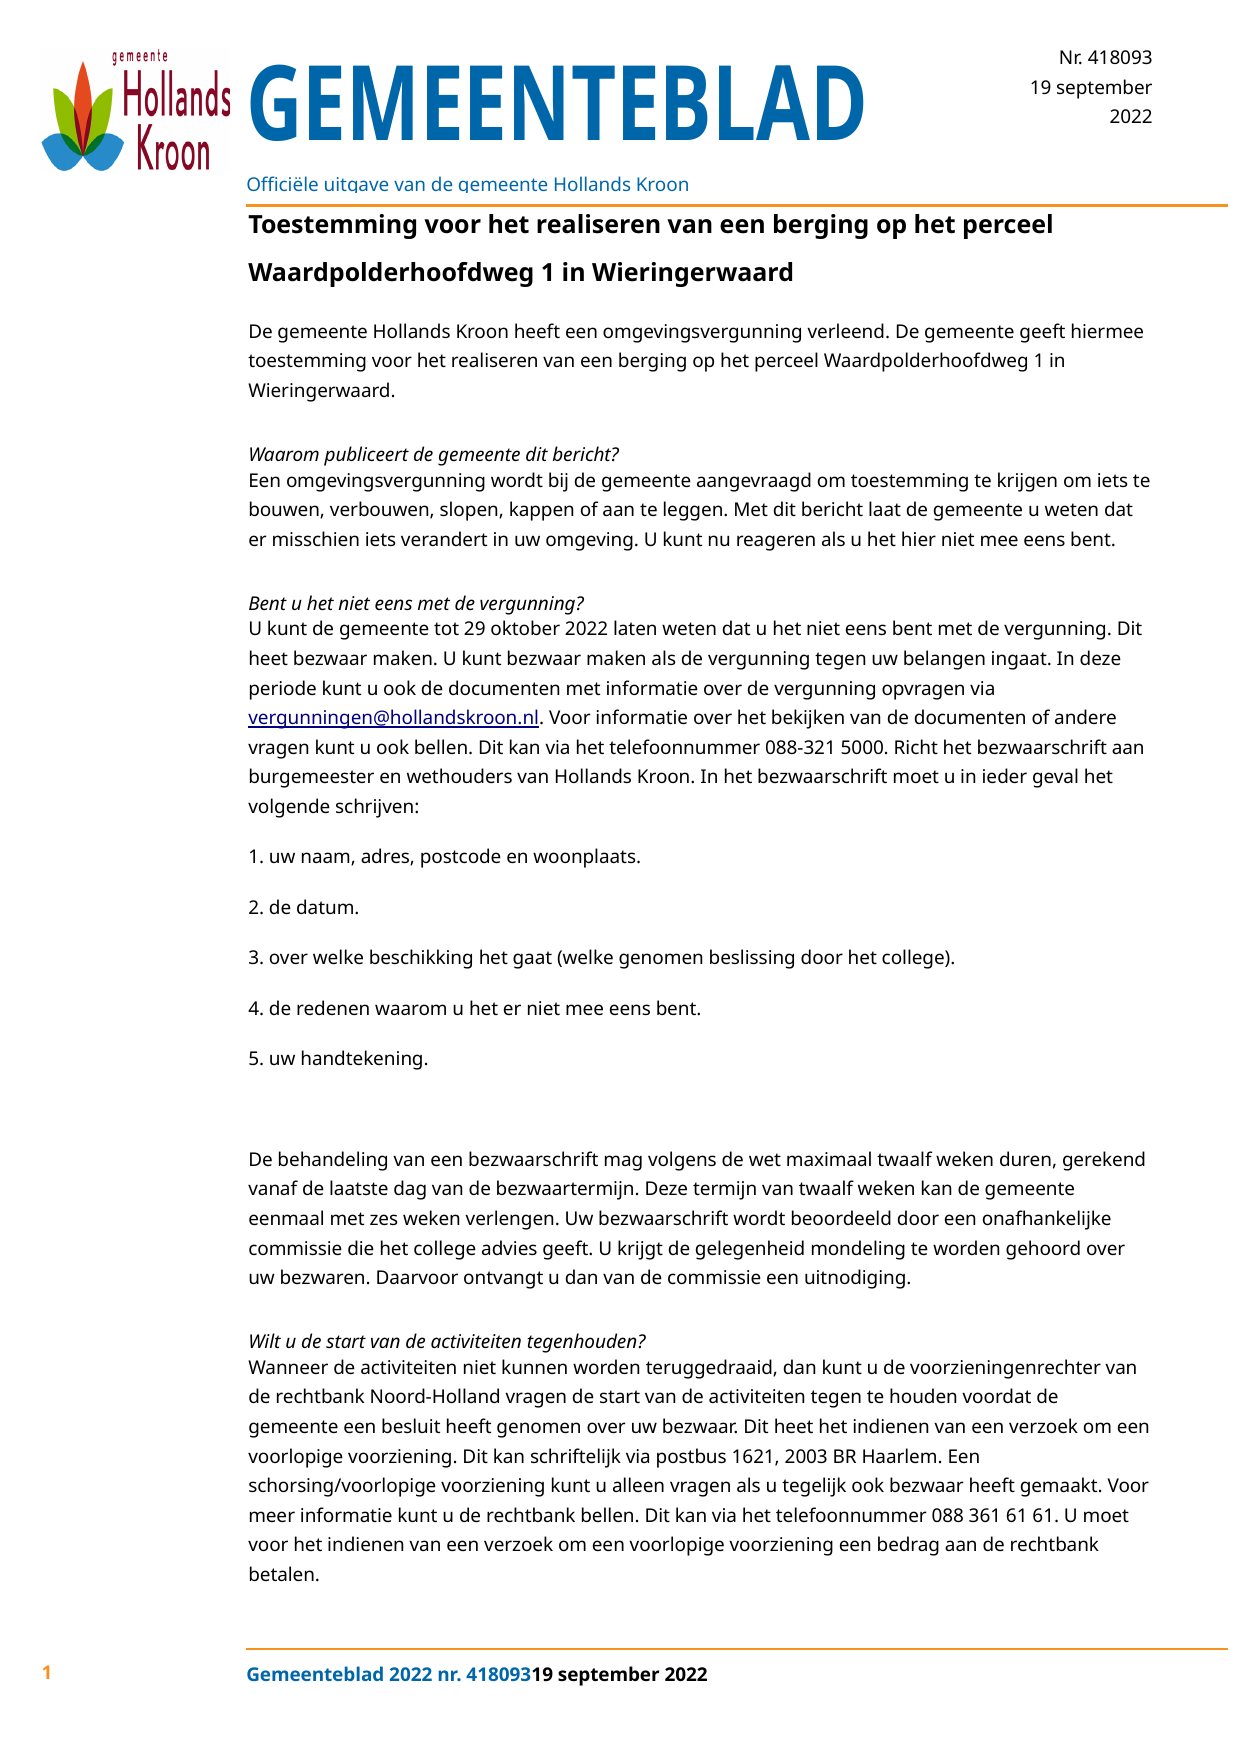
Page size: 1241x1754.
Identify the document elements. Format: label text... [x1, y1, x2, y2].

text 5. uw handtekening. [248, 1045, 1152, 1071]
text Waarom publiceert de gemeente dit bericht? [248, 441, 1152, 467]
text Wilt u de start van de activiteiten tegenhouden? [248, 1328, 1152, 1354]
picture [41, 47, 231, 172]
text U kunt de gemeente tot 29 oktober 2022 laten weten dat u het niet eens bent met de vergunning. Dit heet bezwaar maken. U kunt bezwaar maken als de vergunning tegen uw belangen ingaat. In deze periode kunt u ook de documenten met informatie over de vergunning opvragen via vergunningen@hollandskroon.nl. Voor informatie over het bekijken van de documenten of andere vragen kunt u ook bellen. Dit kan via het telefoonnummer 088-321 5000. Richt het bezwaarschrift aan burgemeester en wethouders van Hollands Kroon. In het bezwaarschrift moet u in ieder geval het volgende schrijven: [248, 616, 1152, 819]
text 2. de datum. [248, 894, 1152, 920]
text Wanneer de activiteiten niet kunnen worden teruggedraaid, dan kunt u de voorzieningenrechter van de rechtbank Noord-Holland vragen de start van de activiteiten tegen te houden voordat de gemeente een besluit heeft genomen over uw bezwaar. Dit heet het indienen van een verzoek om een voorlopige voorziening. Dit kan schriftelijk via postbus 1621, 2003 BR Haarlem. Een schorsing/voorlopige voorziening kunt u alleen vragen als u tegelijk ook bezwaar heeft gemaakt. Voor meer informatie kunt u de rechtbank bellen. Dit kan via het telefoonnummer 088 361 61 61. U moet voor het indienen van een verzoek om een voorlopige voorziening een bedrag aan de rechtbank betalen. [248, 1354, 1152, 1587]
text De gemeente Hollands Kroon heeft een omgevingsvergunning verleend. De gemeente geeft hiermee toestemming voor het realiseren van een berging op het perceel Waardpolderhoofdweg 1 in Wieringerwaard. [248, 318, 1152, 403]
text 1. uw naam, adres, postcode en woonplaats. [248, 843, 1152, 869]
text Bent u het niet eens met de vergunning? [248, 590, 1152, 616]
text Een omgevingsvergunning wordt bij de gemeente aangevraagd om toestemming te krijgen om iets te bouwen, verbouwen, slopen, kappen of aan te leggen. Met dit bericht laat de gemeente u weten dat er misschien iets verandert in uw omgeving. U kunt nu reageren als u het hier niet mee eens bent. [248, 467, 1152, 552]
text 4. de redenen waarom u het er niet mee eens bent. [248, 995, 1152, 1021]
text 3. over welke beschikking het gaat (welke genomen beslissing door het college). [248, 944, 1152, 970]
text De behandeling van een bezwaarschrift mag volgens de wet maximaal twaalf weken duren, gerekend vanaf de laatste dag van de bezwaartermijn. Deze termijn van twaalf weken kan de gemeente eenmaal met zes weken verlengen. Uw bezwaarschrift wordt beoordeeld door een onafhankelijke commissie die het college advies geeft. U krijgt de gelegenheid mondeling te worden gehoord over uw bezwaren. Daarvoor ontvangt u dan van de commissie een uitnodiging. [248, 1146, 1152, 1290]
text Toestemming voor het realiseren van een berging op het perceel Waardpolderhoofdweg 1 in Wieringerwaard [248, 207, 1152, 288]
